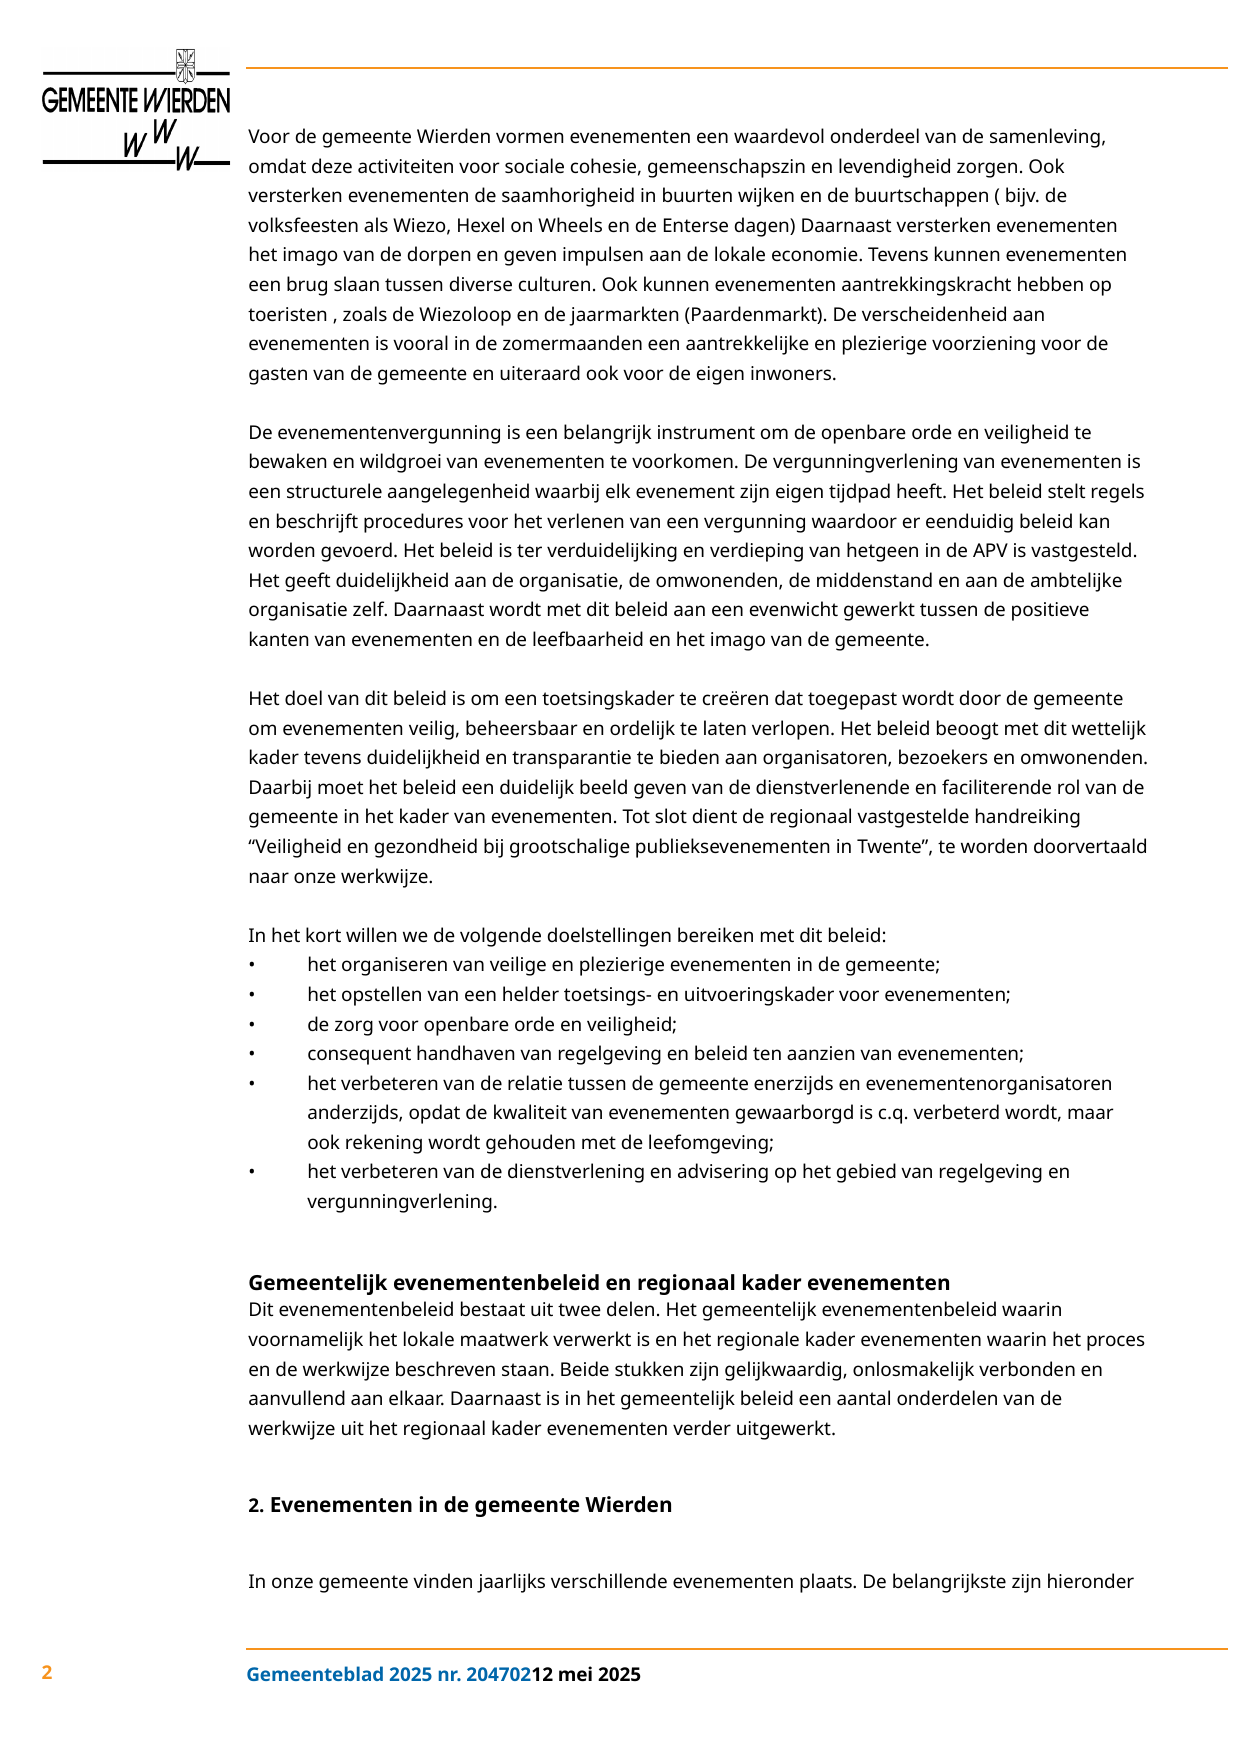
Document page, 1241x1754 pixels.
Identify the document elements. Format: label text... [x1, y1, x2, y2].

list het organiseren van veilige en plezierige evenementen in de gemeente; [248, 952, 1152, 977]
text De evenementenvergunning is een belangrijk instrument om de openbare orde en veiligheid te bewaken en wildgroei van evenementen te voorkomen. De vergunningverlening van evenementen is een structurele aangelegenheid waarbij elk evenement zijn eigen tijdpad heeft. Het beleid stelt regels en beschrijft procedures voor het verlenen van een vergunning waardoor er eenduidig beleid kan worden gevoerd. Het beleid is ter verduidelijking en verdieping van hetgeen in de APV is vastgesteld. Het geeft duidelijkheid aan de organisatie, de omwonenden, de middenstand en aan de ambtelijke organisatie zelf. Daarnaast wordt met dit beleid aan een evenwicht gewerkt tussen de positieve kanten van evenementen en de leefbaarheid en het imago van de gemeente. [248, 419, 1152, 652]
text Het doel van dit beleid is om een toetsingskader te creëren dat toegepast wordt door de gemeente om evenementen veilig, beheersbaar en ordelijk te laten verlopen. Het beleid beoogt met dit wettelijk kader tevens duidelijkheid en transparantie te bieden aan organisatoren, bezoekers en omwonenden. Daarbij moet het beleid een duidelijk beeld geven van de dienstverlenende en faciliterende rol van de gemeente in het kader van evenementen. Tot slot dient de regionaal vastgestelde handreiking “Veiligheid en gezondheid bij grootschalige publieksevenementen in Twente”, te worden doorvertaald naar onze werkwijze. [248, 685, 1152, 888]
list het verbeteren van de relatie tussen de gemeente enerzijds en evenementenorganisatoren anderzijds, opdat de kwaliteit van evenementen gewaarborgd is c.q. verbeterd wordt, maar ook rekening wordt gehouden met de leefomgeving; [248, 1070, 1152, 1155]
text Voor de gemeente Wierden vormen evenementen een waardevol onderdeel van de samenleving, omdat deze activiteiten voor sociale cohesie, gemeenschapszin en levendigheid zorgen. Ook versterken evenementen de saamhorigheid in buurten wijken en de buurtschappen ( bijv. de volksfeesten als Wiezo, Hexel on Wheels en de Enterse dagen) Daarnaast versterken evenementen het imago van de dorpen en geven impulsen aan de lokale economie. Tevens kunnen evenementen een brug slaan tussen diverse culturen. Ook kunnen evenementen aantrekkingskracht hebben op toeristen , zoals de Wiezoloop en de jaarmarkten (Paardenmarkt). De verscheidenheid aan evenementen is vooral in de zomermaanden een aantrekkelijke en plezierige voorziening voor de gasten van de gemeente en uiteraard ook voor de eigen inwoners. [248, 123, 1152, 386]
text Gemeentelijk evenementenbeleid en regionaal kader evenementen [248, 1268, 1152, 1297]
text In onze gemeente vinden jaarlijks verschillende evenementen plaats. De belangrijkste zijn hieronder [248, 1568, 1152, 1594]
list het opstellen van een helder toetsings- en uitvoeringskader voor evenementen; [248, 981, 1152, 1007]
text 2. Evenementen in de gemeente Wierden [248, 1490, 1152, 1519]
list het verbeteren van de dienstverlening en advisering op het gebied van regelgeving en vergunningverlening. [248, 1159, 1152, 1214]
list consequent handhaven van regelgeving en beleid ten aanzien van evenementen; [248, 1040, 1152, 1066]
picture [41, 47, 231, 172]
text In het kort willen we de volgende doelstellingen bereiken met dit beleid: [248, 922, 1152, 948]
text Dit evenementenbeleid bestaat uit twee delen. Het gemeentelijk evenementenbeleid waarin voornamelijk het lokale maatwerk verwerkt is en het regionale kader evenementen waarin het proces en de werkwijze beschreven staan. Beide stukken zijn gelijkwaardig, onlosmakelijk verbonden en aanvullend aan elkaar. Daarnaast is in het gemeentelijk beleid een aantal onderdelen van de werkwijze uit het regionaal kader evenementen verder uitgewerkt. [248, 1297, 1152, 1441]
list de zorg voor openbare orde en veiligheid; [248, 1011, 1152, 1036]
